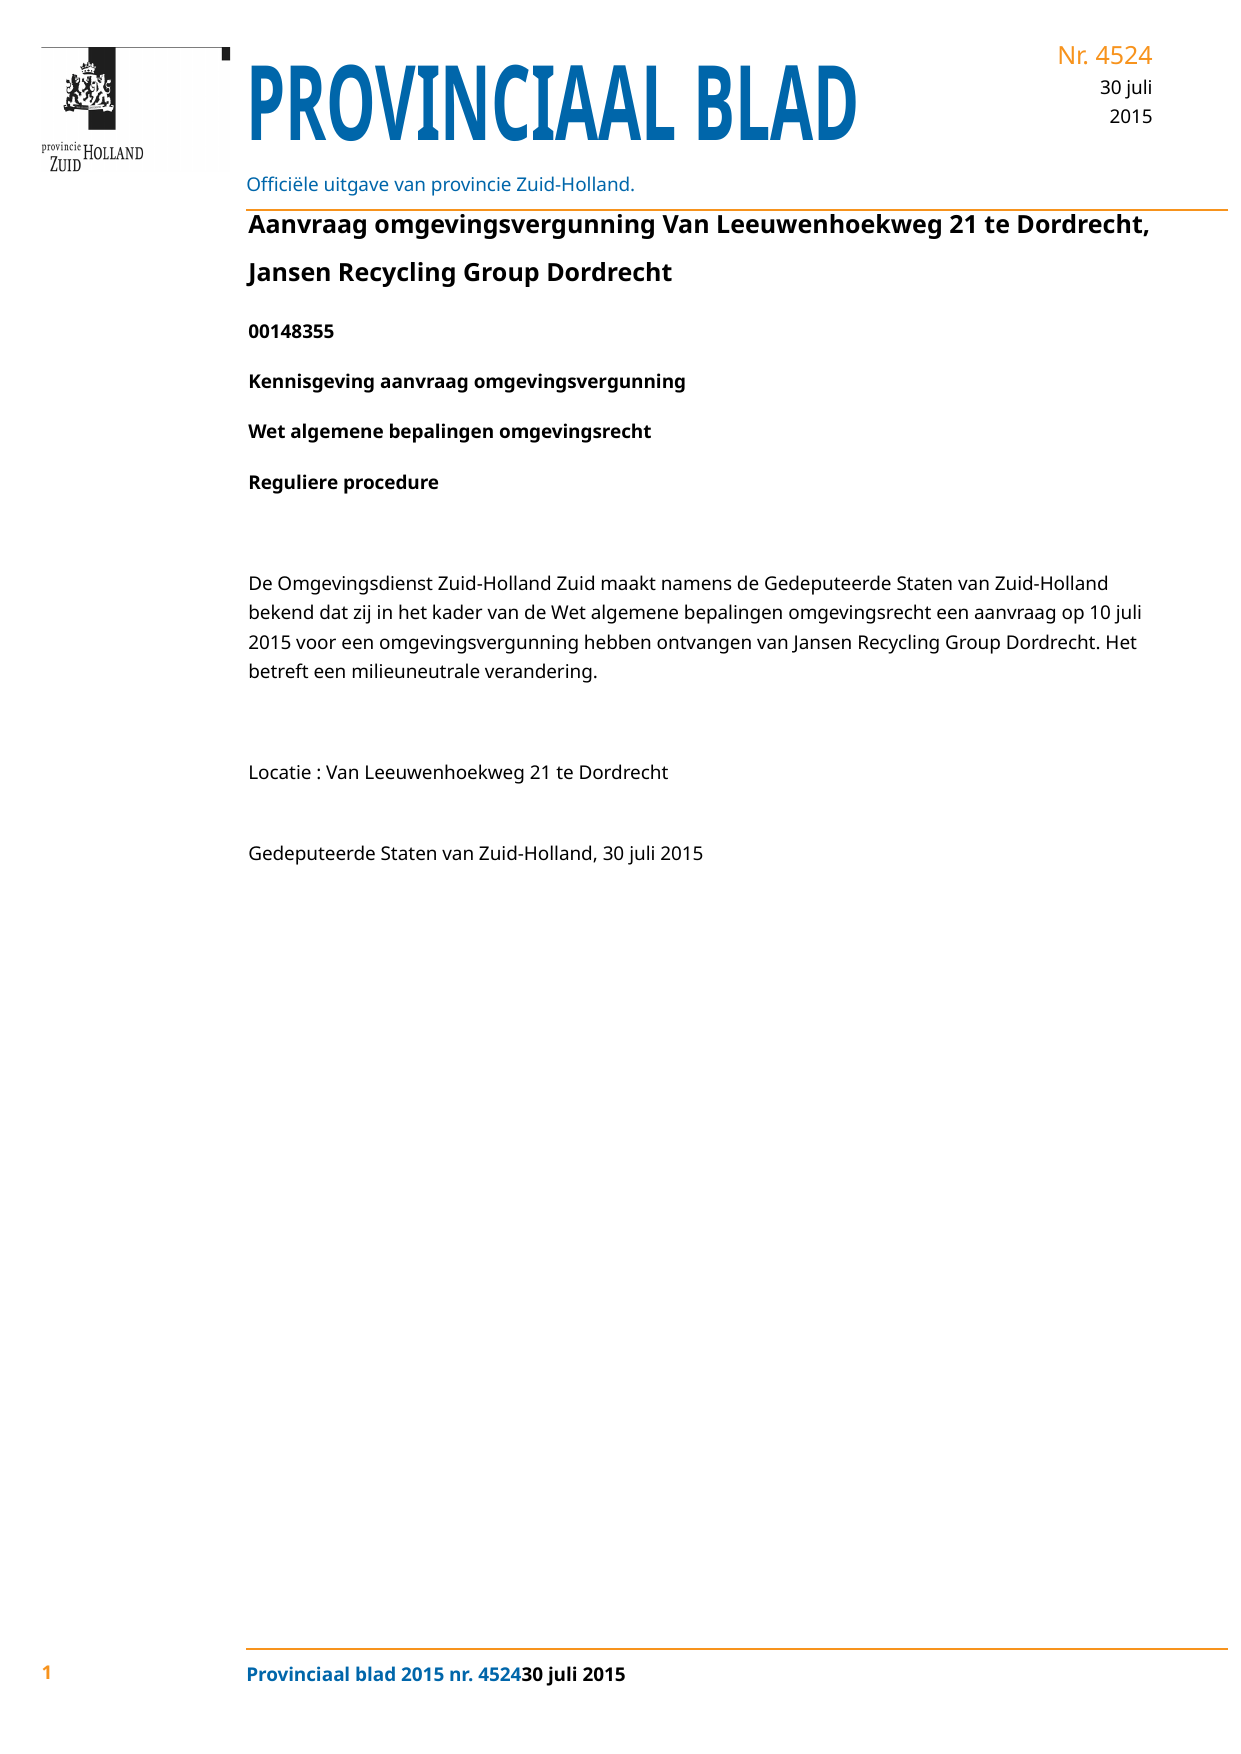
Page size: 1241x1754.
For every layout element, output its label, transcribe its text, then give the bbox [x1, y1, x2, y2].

text Locatie : Van Leeuwenhoekweg 21 te Dordrecht [248, 759, 1152, 785]
text Wet algemene bepalingen omgevingsrecht [248, 419, 1152, 444]
text De Omgevingsdienst Zuid-Holland Zuid maakt namens de Gedeputeerde Staten van Zuid-Holland bekend dat zij in het kader van de Wet algemene bepalingen omgevingsrecht een aanvraag op 10 juli 2015 voor een omgevingsvergunning hebben ontvangen van Jansen Recycling Group Dordrecht. Het betreft een milieuneutrale verandering. [248, 570, 1152, 684]
text 00148355 [248, 318, 1152, 344]
picture [41, 47, 231, 172]
text Kennisgeving aanvraag omgevingsvergunning [248, 368, 1152, 394]
text Reguliere procedure [248, 469, 1152, 495]
text Gedeputeerde Staten van Zuid-Holland, 30 juli 2015 [248, 841, 1152, 866]
text Aanvraag omgevingsvergunning Van Leeuwenhoekweg 21 te Dordrecht, Jansen Recycling Group Dordrecht [248, 211, 1152, 288]
